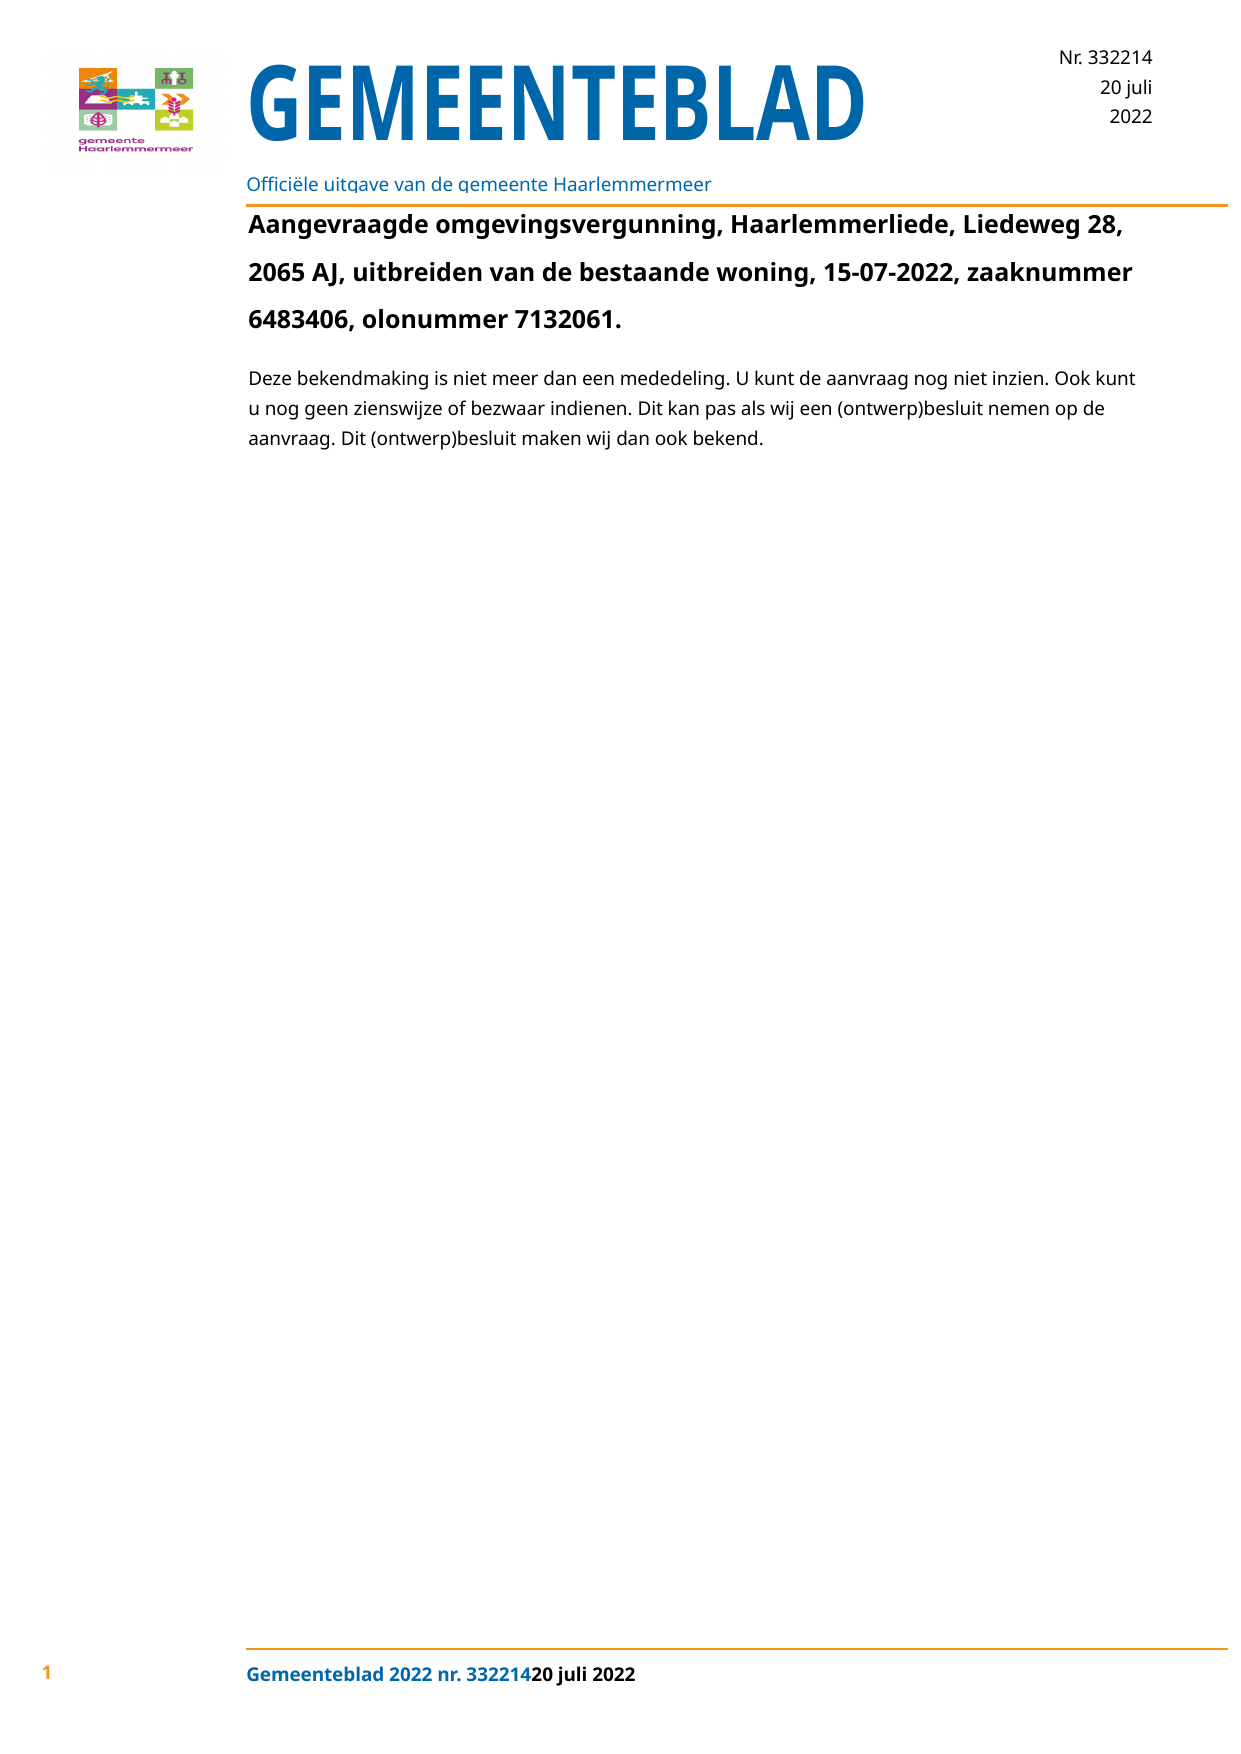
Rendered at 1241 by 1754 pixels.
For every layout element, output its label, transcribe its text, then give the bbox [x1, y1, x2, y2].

text Aangevraagde omgevingsvergunning, Haarlemmerliede, Liedeweg 28, 2065 AJ, uitbreiden van de bestaande woning, 15-07-2022, zaaknummer 6483406, olonummer 7132061. [248, 207, 1152, 336]
picture [41, 47, 231, 172]
text Deze bekendmaking is niet meer dan een mededeling. U kunt de aanvraag nog niet inzien. Ook kunt u nog geen zienswijze of bezwaar indienen. Dit kan pas als wij een (ontwerp)besluit nemen op de aanvraag. Dit (ontwerp)besluit maken wij dan ook bekend. [248, 366, 1152, 450]
